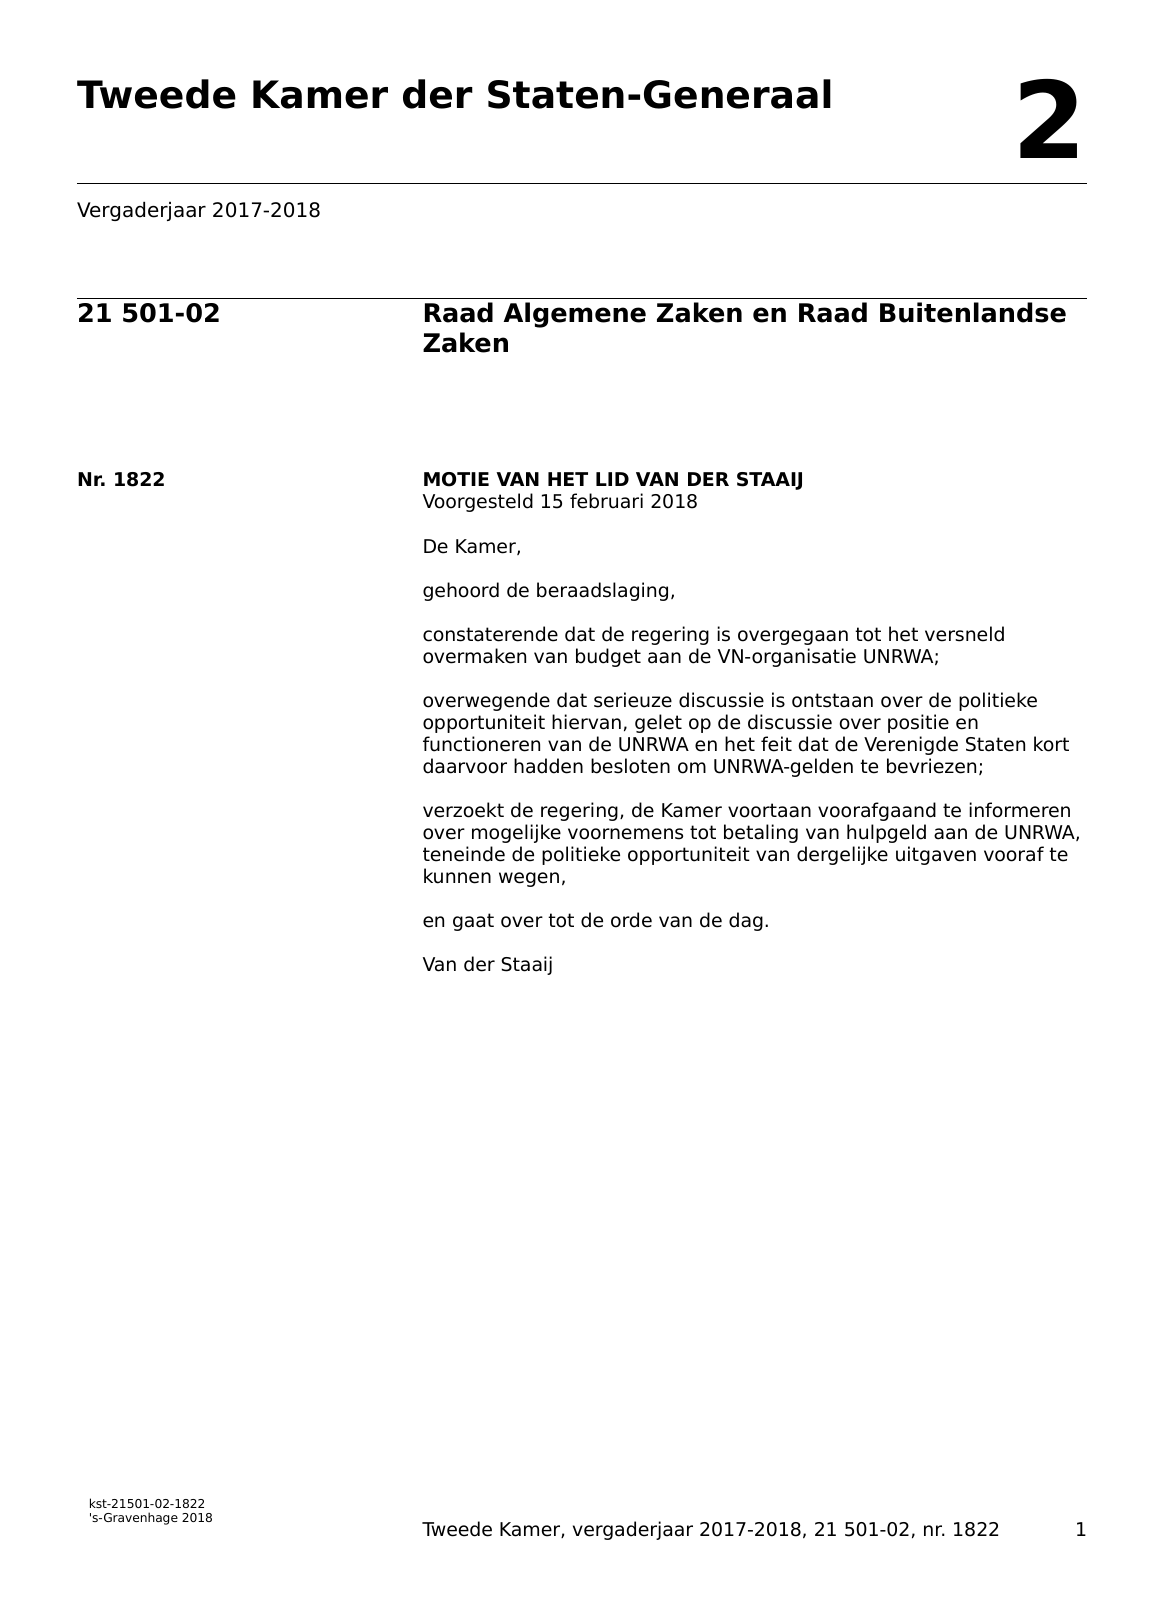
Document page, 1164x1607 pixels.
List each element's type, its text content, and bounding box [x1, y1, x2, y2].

text gehoord de beraadslaging, [422, 580, 1087, 602]
text Voorgesteld 15 februari 2018 [422, 491, 1087, 513]
table_cell Vergaderjaar 2017-2018 [77, 184, 1087, 298]
text kst-21501-02-1822 [88, 1497, 323, 1511]
text en gaat over tot de orde van de dag. [422, 910, 1087, 932]
text constaterende dat de regering is overgegaan tot het versneld overmaken van budget aan de VN-organisatie UNRWA; [422, 624, 1087, 668]
table_header Tweede Kamer der Staten-Generaal [77, 59, 886, 183]
table_header 2 [886, 59, 1087, 183]
text verzoekt de regering, de Kamer voortaan voorafgaand te informeren over mogelijke voornemens tot betaling van hulpgeld aan de UNRWA, teneinde de politieke opportuniteit van dergelijke uitgaven vooraf te kunnen wegen, [422, 800, 1087, 888]
text overwegende dat serieuze discussie is ontstaan over de politieke opportuniteit hiervan, gelet op de discussie over positie en functioneren van de UNRWA en het feit dat de Verenigde Staten kort daarvoor hadden besloten om UNRWA-gelden te bevriezen; [422, 690, 1087, 778]
text 's-Gravenhage 2018 [88, 1511, 323, 1525]
text De Kamer, [422, 536, 1087, 557]
text Van der Staaij [422, 954, 1087, 976]
subtitle Nr. 1822 MOTIE VAN HET LID VAN DER STAAIJ [77, 469, 1087, 491]
subtitle 21 501-02 Raad Algemene Zaken en Raad Buitenlandse Zaken [77, 299, 1087, 358]
